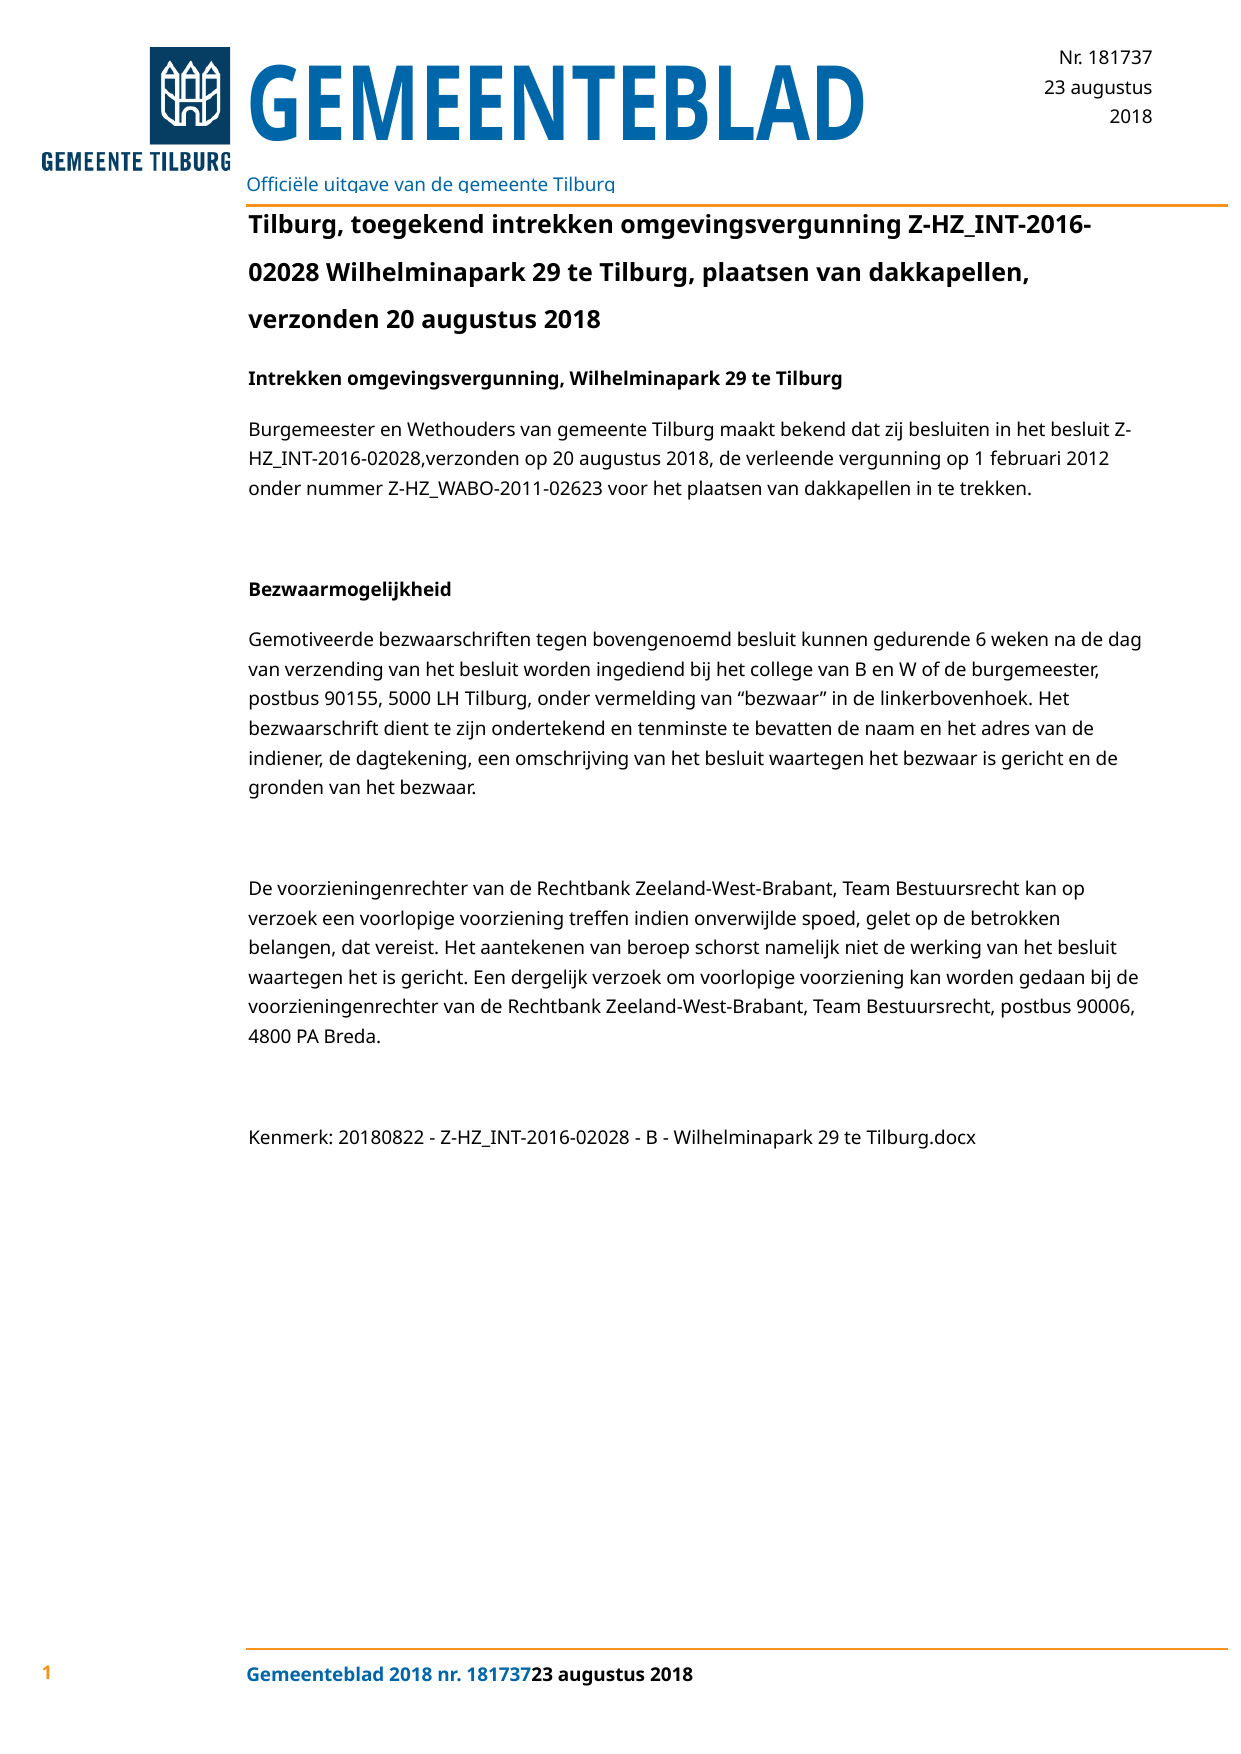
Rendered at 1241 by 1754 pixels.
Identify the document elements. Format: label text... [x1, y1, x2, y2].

text Bezwaarmogelijkheid [248, 576, 1152, 602]
text Tilburg, toegekend intrekken omgevingsvergunning Z-HZ_INT-2016-02028 Wilhelminapark 29 te Tilburg, plaatsen van dakkapellen, verzonden 20 augustus 2018 [248, 207, 1152, 336]
text De voorzieningenrechter van de Rechtbank Zeeland-West-Brabant, Team Bestuursrecht kan op verzoek een voorlopige voorziening treffen indien onverwijlde spoed, gelet op de betrokken belangen, dat vereist. Het aantekenen van beroep schorst namelijk niet de werking van het besluit waartegen het is gericht. Een dergelijk verzoek om voorlopige voorziening kan worden gedaan bij de voorzieningenrechter van de Rechtbank Zeeland-West-Brabant, Team Bestuursrecht, postbus 90006, 4800 PA Breda. [248, 875, 1152, 1049]
text Gemotiveerde bezwaarschriften tegen bovengenoemd besluit kunnen gedurende 6 weken na de dag van verzending van het besluit worden ingediend bij het college van B en W of de burgemeester, postbus 90155, 5000 LH Tilburg, onder vermelding van “bezwaar” in de linkerbovenhoek. Het bezwaarschrift dient te zijn ondertekend en tenminste te bevatten de naam en het adres van de indiener, de dagtekening, een omschrijving van het besluit waartegen het bezwaar is gericht en de gronden van het bezwaar. [248, 626, 1152, 800]
picture [41, 47, 231, 172]
text Burgemeester en Wethouders van gemeente Tilburg maakt bekend dat zij besluiten in het besluit Z-HZ_INT-2016-02028,verzonden op 20 augustus 2018, de verleende vergunning op 1 februari 2012 onder nummer Z-HZ_WABO-2011-02623 voor het plaatsen van dakkapellen in te trekken. [248, 416, 1152, 501]
text Intrekken omgevingsvergunning, Wilhelminapark 29 te Tilburg [248, 366, 1152, 391]
text Kenmerk: 20180822 - Z-HZ_INT-2016-02028 - B - Wilhelminapark 29 te Tilburg.docx [248, 1124, 1152, 1149]
